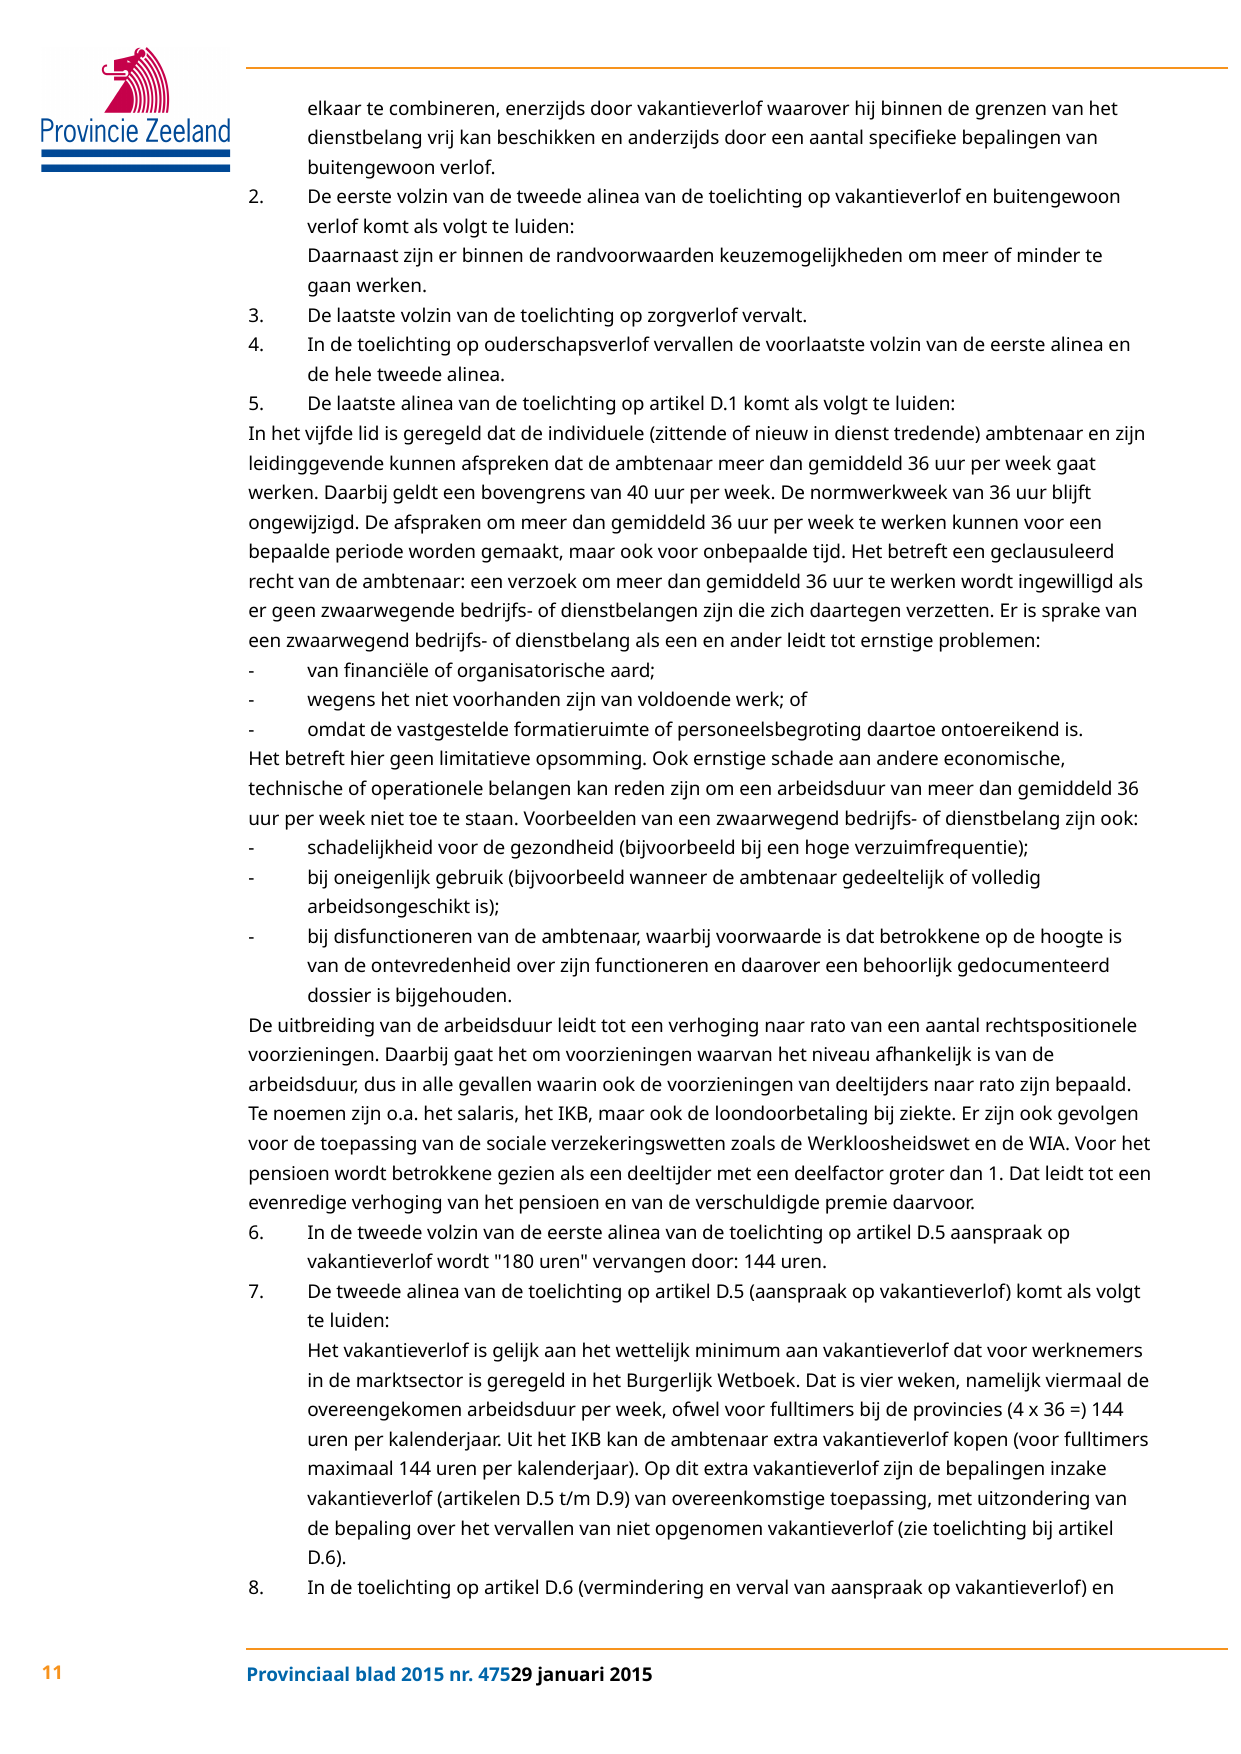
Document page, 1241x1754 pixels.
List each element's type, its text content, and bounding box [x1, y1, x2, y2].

list De tweede alinea van de toelichting op artikel D.5 (aanspraak op vakantieverlof) komt als volgt te luiden: [248, 1278, 1152, 1333]
list In de toelichting op ouderschapsverlof vervallen de voorlaatste volzin van de eerste alinea en de hele tweede alinea. [248, 331, 1152, 387]
picture [41, 47, 231, 172]
list omdat de vastgestelde formatieruimte of personeelsbegroting daartoe ontoereikend is. [248, 716, 1152, 742]
text In het vijfde lid is geregeld dat de individuele (zittende of nieuw in dienst tredende) ambtenaar en zijn leidinggevende kunnen afspreken dat de ambtenaar meer dan gemiddeld 36 uur per week gaat werken. Daarbij geldt een bovengrens van 40 uur per week. De normwerkweek van 36 uur blijft ongewijzigd. De afspraken om meer dan gemiddeld 36 uur per week te werken kunnen voor een bepaalde periode worden gemaakt, maar ook voor onbepaalde tijd. Het betreft een geclausuleerd recht van de ambtenaar: een verzoek om meer dan gemiddeld 36 uur te werken wordt ingewilligd als er geen zwaarwegende bedrijfs- of dienstbelangen zijn die zich daartegen verzetten. Er is sprake van een zwaarwegend bedrijfs- of dienstbelang als een en ander leidt tot ernstige problemen: [248, 420, 1152, 653]
list bij disfunctioneren van de ambtenaar, waarbij voorwaarde is dat betrokkene op de hoogte is van de ontevredenheid over zijn functioneren en daarover een behoorlijk gedocumenteerd dossier is bijgehouden. [248, 923, 1152, 1008]
list van financiële of organisatorische aard; [248, 657, 1152, 683]
list In de tweede volzin van de eerste alinea van de toelichting op artikel D.5 aanspraak op vakantieverlof wordt "180 uren" vervangen door: 144 uren. [248, 1219, 1152, 1274]
list wegens het niet voorhanden zijn van voldoende werk; of [248, 686, 1152, 712]
list Daarnaast zijn er binnen de randvoorwaarden keuzemogelijkheden om meer of minder te gaan werken. [248, 243, 1152, 298]
list bij oneigenlijk gebruik (bijvoorbeeld wanneer de ambtenaar gedeeltelijk of volledig arbeidsongeschikt is); [248, 864, 1152, 919]
list In de toelichting op artikel D.6 (vermindering en verval van aanspraak op vakantieverlof) en [248, 1574, 1152, 1600]
list schadelijkheid voor de gezondheid (bijvoorbeeld bij een hoge verzuimfrequentie); [248, 834, 1152, 860]
list De laatste alinea van de toelichting op artikel D.1 komt als volgt te luiden: [248, 391, 1152, 416]
list De eerste volzin van de tweede alinea van de toelichting op vakantieverlof en buitengewoon verlof komt als volgt te luiden: [248, 183, 1152, 239]
list De laatste volzin van de toelichting op zorgverlof vervalt. [248, 302, 1152, 328]
text Het betreft hier geen limitatieve opsomming. Ook ernstige schade aan andere economische, technische of operationele belangen kan reden zijn om een arbeidsduur van meer dan gemiddeld 36 uur per week niet toe te staan. Voorbeelden van een zwaarwegend bedrijfs- of dienstbelang zijn ook: [248, 746, 1152, 831]
list elkaar te combineren, enerzijds door vakantieverlof waarover hij binnen de grenzen van het dienstbelang vrij kan beschikken en anderzijds door een aantal specifieke bepalingen van buitengewoon verlof. [248, 95, 1152, 180]
text De uitbreiding van de arbeidsduur leidt tot een verhoging naar rato van een aantal rechtspositionele voorzieningen. Daarbij gaat het om voorzieningen waarvan het niveau afhankelijk is van de arbeidsduur, dus in alle gevallen waarin ook de voorzieningen van deeltijders naar rato zijn bepaald. Te noemen zijn o.a. het salaris, het IKB, maar ook de loondoorbetaling bij ziekte. Er zijn ook gevolgen voor de toepassing van de sociale verzekeringswetten zoals de Werkloosheidswet en de WIA. Voor het pensioen wordt betrokkene gezien als een deeltijder met een deelfactor groter dan 1. Dat leidt tot een evenredige verhoging van het pensioen en van de verschuldigde premie daarvoor. [248, 1012, 1152, 1215]
list Het vakantieverlof is gelijk aan het wettelijk minimum aan vakantieverlof dat voor werknemers in de marktsector is geregeld in het Burgerlijk Wetboek. Dat is vier weken, namelijk viermaal de overeengekomen arbeidsduur per week, ofwel voor fulltimers bij de provincies (4 x 36 =) 144 uren per kalenderjaar. Uit het IKB kan de ambtenaar extra vakantieverlof kopen (voor fulltimers maximaal 144 uren per kalenderjaar). Op dit extra vakantieverlof zijn de bepalingen inzake vakantieverlof (artikelen D.5 t/m D.9) van overeenkomstige toepassing, met uitzondering van de bepaling over het vervallen van niet opgenomen vakantieverlof (zie toelichting bij artikel D.6). [248, 1337, 1152, 1570]
